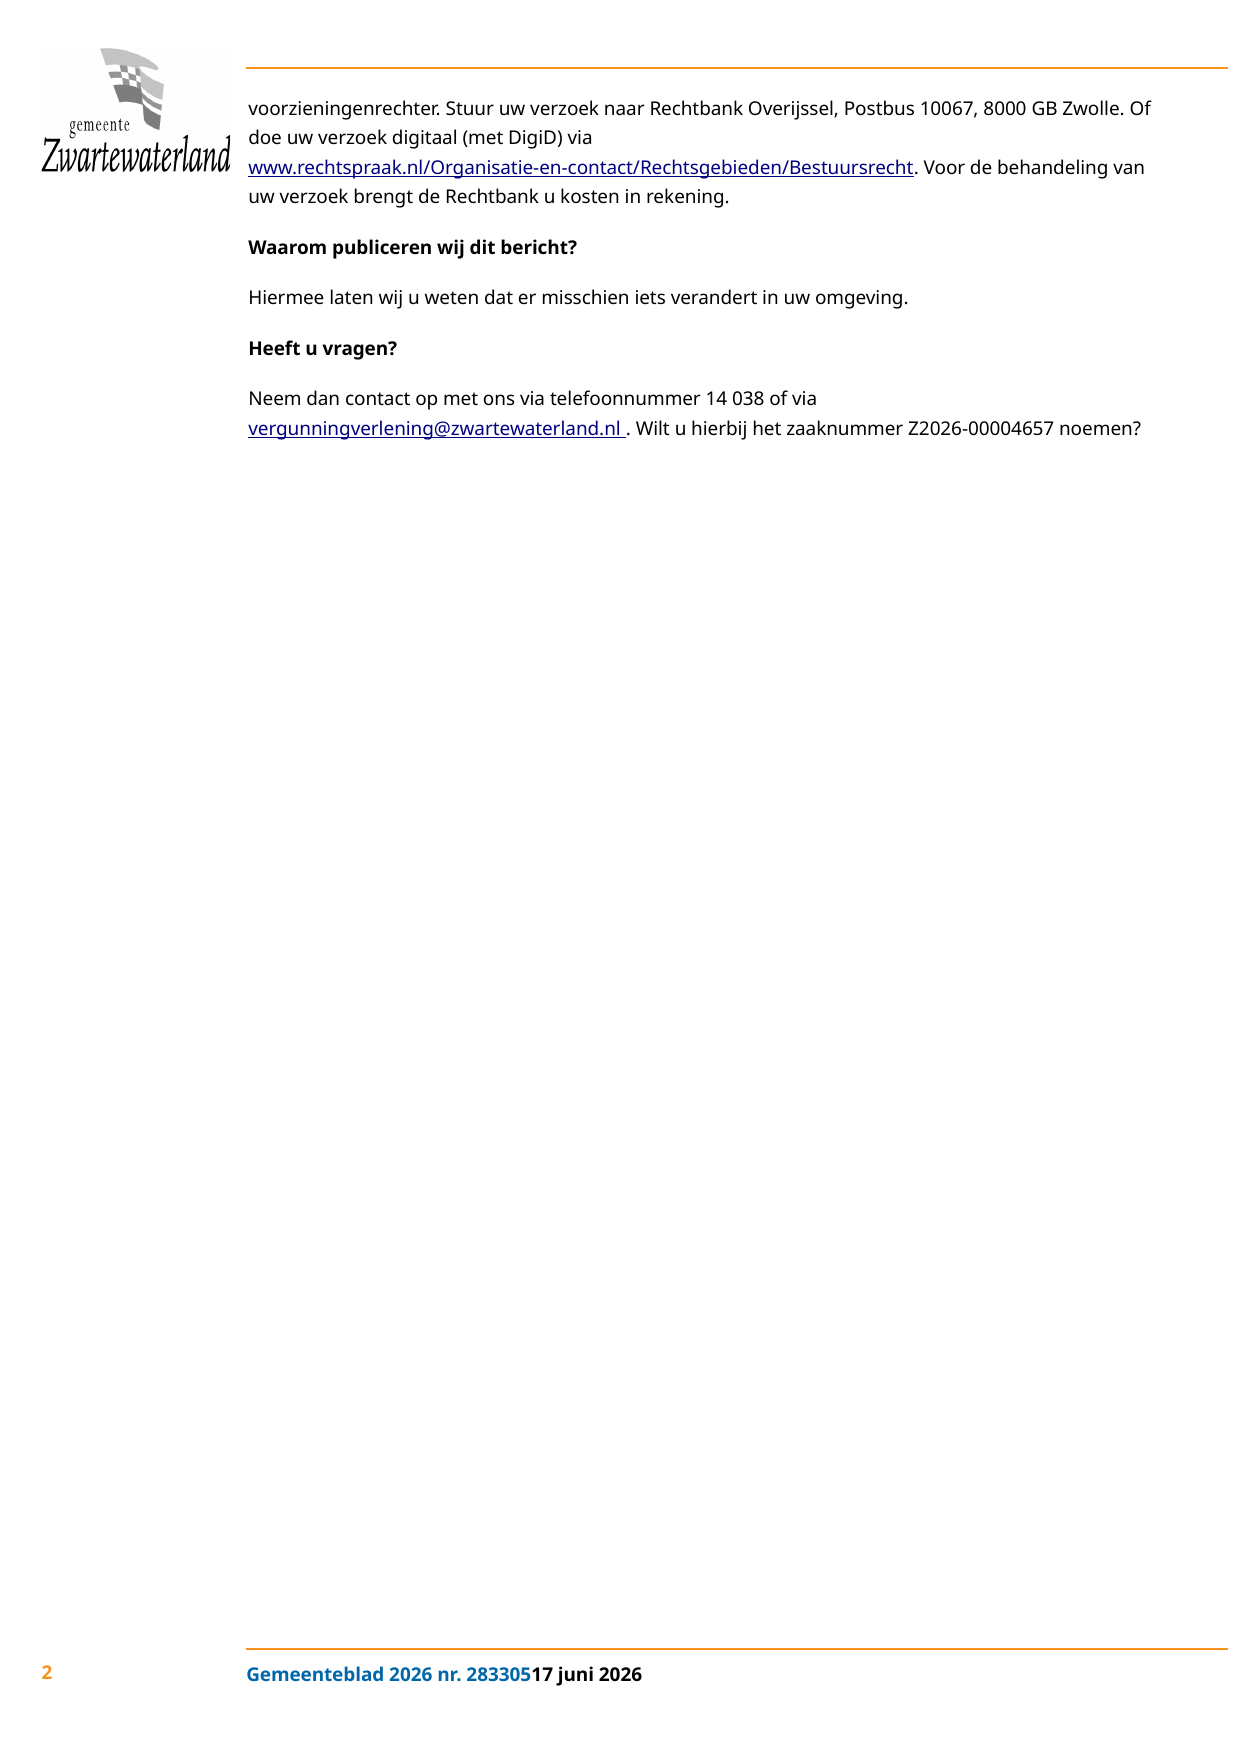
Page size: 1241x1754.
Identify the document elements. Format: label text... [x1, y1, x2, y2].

picture [41, 47, 231, 172]
text Neem dan contact op met ons via telefoonnummer 14 038 of via vergunningverlening@zwartewaterland.nl . Wilt u hierbij het zaaknummer Z2026-00004657 noemen? [248, 385, 1152, 441]
text voorzieningenrechter. Stuur uw verzoek naar Rechtbank Overijssel, Postbus 10067, 8000 GB Zwolle. Of doe uw verzoek digitaal (met DigiD) via www.rechtspraak.nl/Organisatie-en-contact/Rechtsgebieden/Bestuursrecht. Voor de behandeling van uw verzoek brengt de Rechtbank u kosten in rekening. [248, 95, 1152, 209]
text Heeft u vragen? [248, 335, 1152, 361]
text Hiermee laten wij u weten dat er misschien iets verandert in uw omgeving. [248, 284, 1152, 310]
text Waarom publiceren wij dit bericht? [248, 234, 1152, 260]
